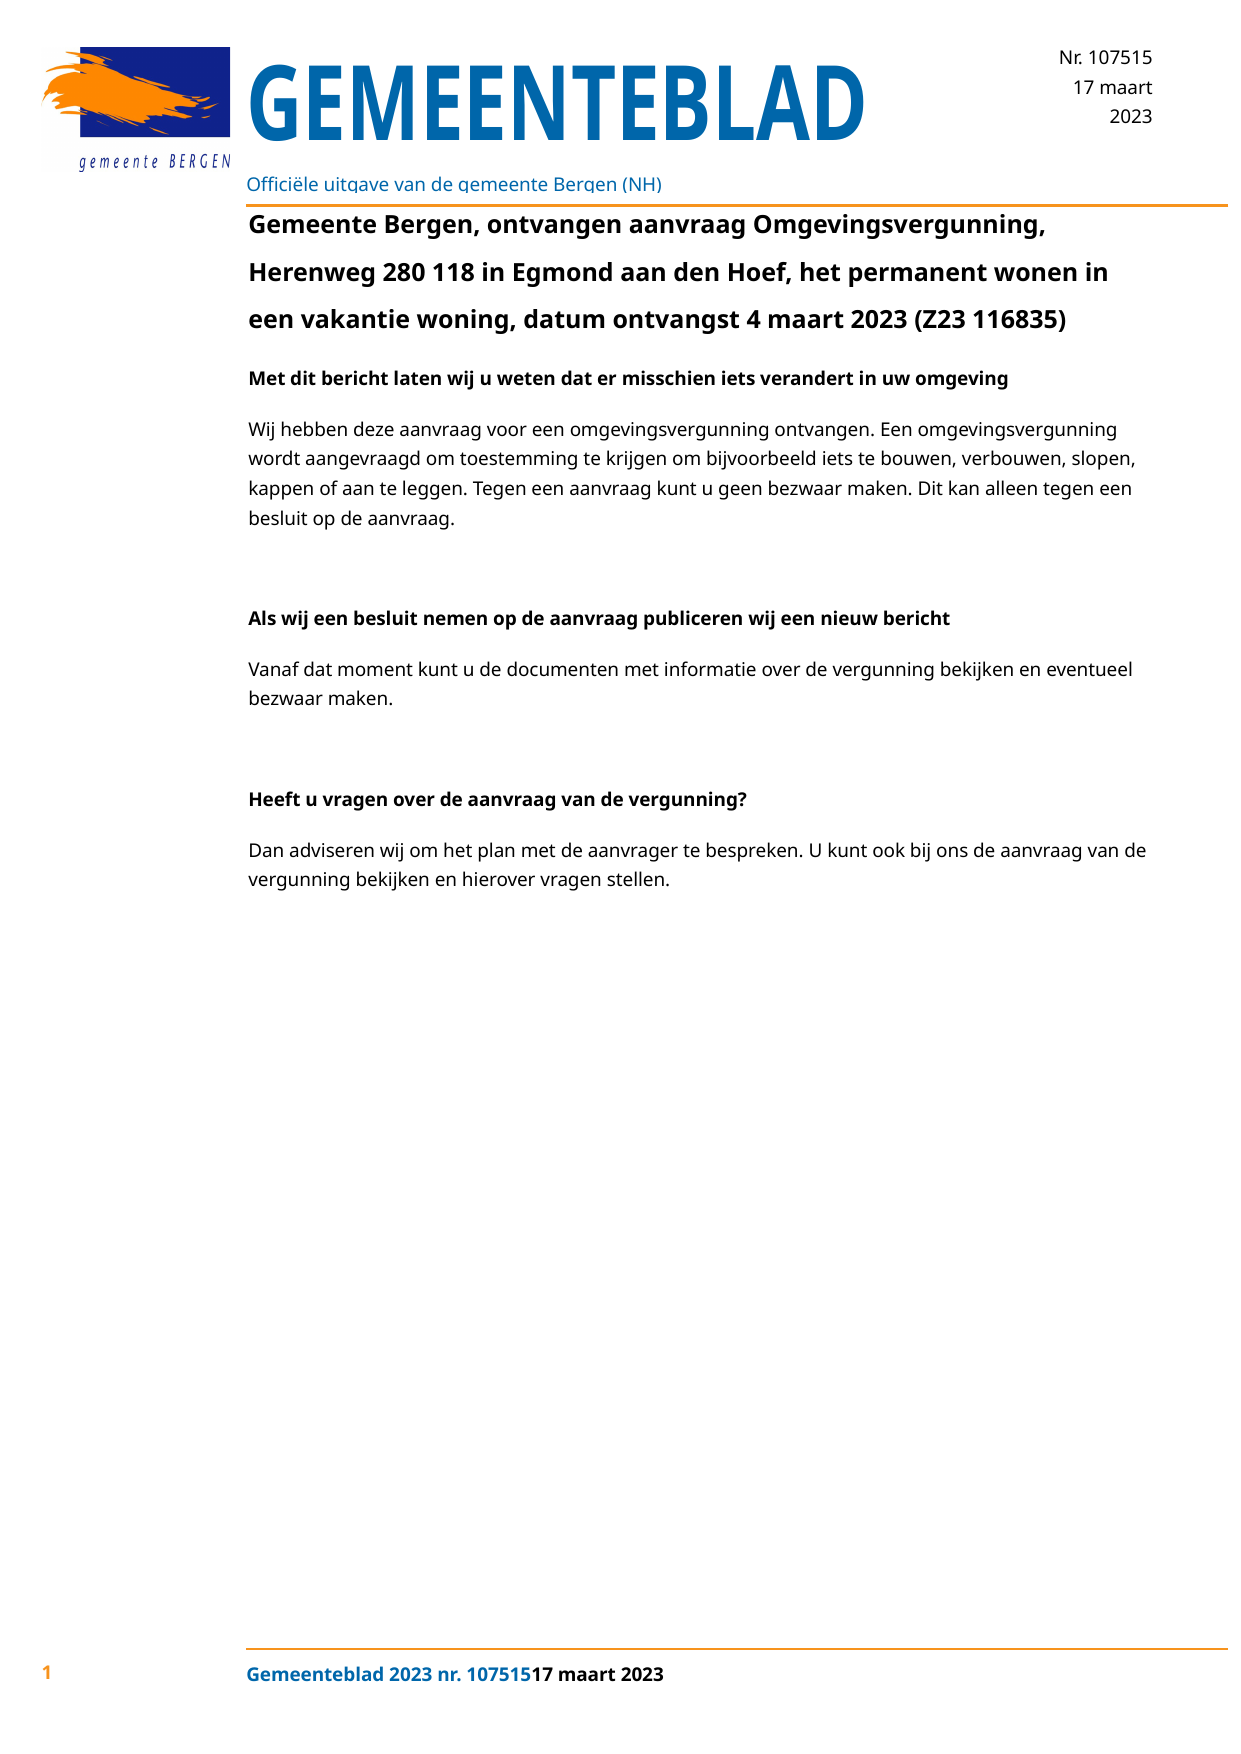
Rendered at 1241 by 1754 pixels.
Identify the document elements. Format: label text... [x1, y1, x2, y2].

text Wij hebben deze aanvraag voor een omgevingsvergunning ontvangen. Een omgevingsvergunning wordt aangevraagd om toestemming te krijgen om bijvoorbeeld iets te bouwen, verbouwen, slopen, kappen of aan te leggen. Tegen een aanvraag kunt u geen bezwaar maken. Dit kan alleen tegen een besluit op de aanvraag. [248, 416, 1152, 530]
text Vanaf dat moment kunt u de documenten met informatie over de vergunning bekijken en eventueel bezwaar maken. [248, 656, 1152, 711]
picture [41, 47, 231, 172]
text Heeft u vragen over de aanvraag van de vergunning? [248, 786, 1152, 812]
text Als wij een besluit nemen op de aanvraag publiceren wij een nieuw bericht [248, 606, 1152, 631]
text Met dit bericht laten wij u weten dat er misschien iets verandert in uw omgeving [248, 366, 1152, 391]
text Gemeente Bergen, ontvangen aanvraag Omgevingsvergunning, Herenweg 280 118 in Egmond aan den Hoef, het permanent wonen in een vakantie woning, datum ontvangst 4 maart 2023 (Z23 116835) [248, 207, 1152, 336]
text Dan adviseren wij om het plan met de aanvrager te bespreken. U kunt ook bij ons de aanvraag van de vergunning bekijken en hierover vragen stellen. [248, 837, 1152, 892]
